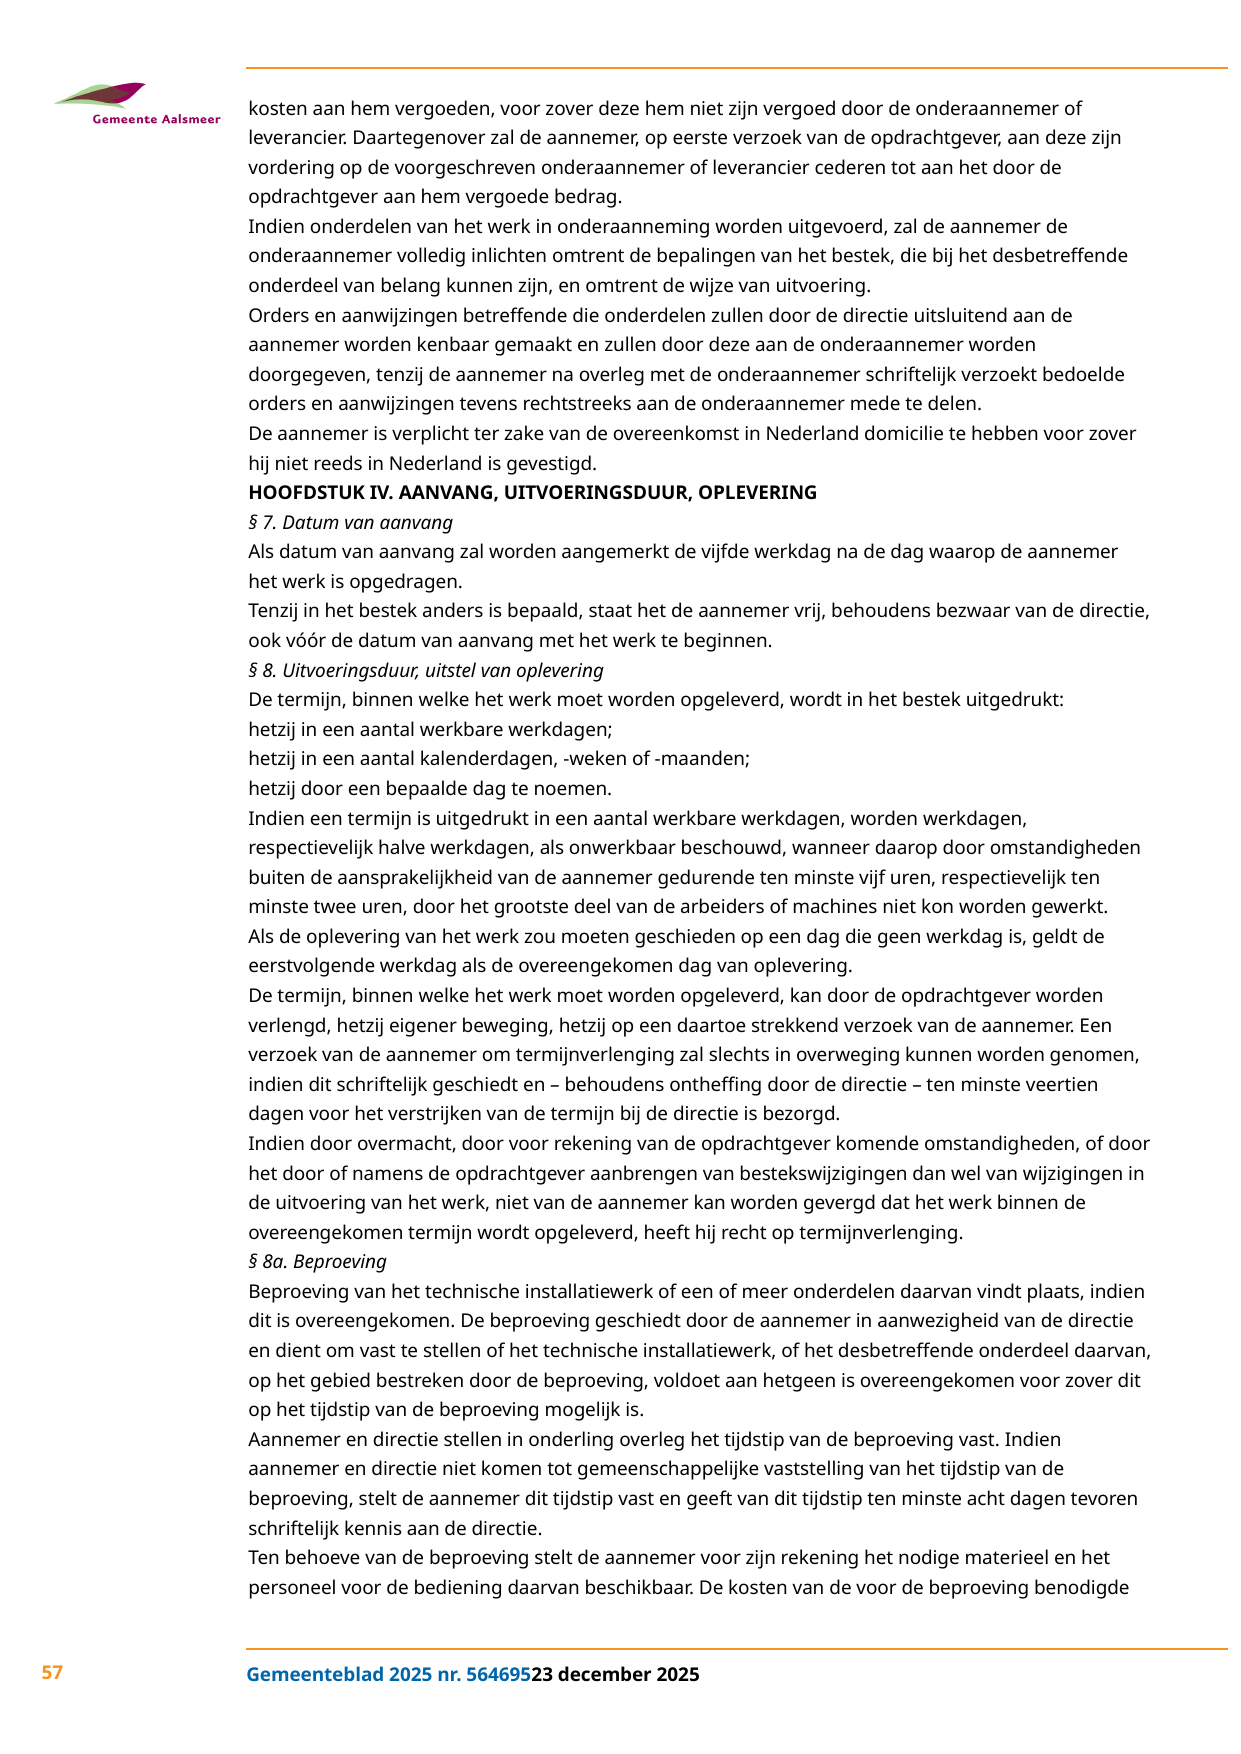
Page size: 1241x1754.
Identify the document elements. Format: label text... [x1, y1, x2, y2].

text § 8a. Beproeving [248, 1248, 1152, 1274]
text hetzij door een bepaalde dag te noemen. [248, 775, 1152, 801]
text HOOFDSTUK IV. AANVANG, UITVOERINGSDUUR, OPLEVERING [248, 479, 1152, 505]
text Indien onderdelen van het werk in onderaanneming worden uitgevoerd, zal de aannemer de onderaannemer volledig inlichten omtrent de bepalingen van het bestek, die bij het desbetreffende onderdeel van belang kunnen zijn, en omtrent de wijze van uitvoering. [248, 213, 1152, 298]
text Orders en aanwijzingen betreffende die onderdelen zullen door de directie uitsluitend aan de aannemer worden kenbaar gemaakt en zullen door deze aan de onderaannemer worden doorgegeven, tenzij de aannemer na overleg met de onderaannemer schriftelijk verzoekt bedoelde orders en aanwijzingen tevens rechtstreeks aan de onderaannemer mede te delen. [248, 302, 1152, 416]
text § 7. Datum van aanvang [248, 509, 1152, 535]
text Indien een termijn is uitgedrukt in een aantal werkbare werkdagen, worden werkdagen, respectievelijk halve werkdagen, als onwerkbaar beschouwd, wanneer daarop door omstandigheden buiten de aansprakelijkheid van de aannemer gedurende ten minste vijf uren, respectievelijk ten minste twee uren, door het grootste deel van de arbeiders of machines niet kon worden gewerkt. [248, 805, 1152, 919]
text hetzij in een aantal kalenderdagen, -weken of -maanden; [248, 746, 1152, 771]
text Als de oplevering van het werk zou moeten geschieden op een dag die geen werkdag is, geldt de eerstvolgende werkdag als de overeengekomen dag van oplevering. [248, 923, 1152, 978]
text Indien door overmacht, door voor rekening van de opdrachtgever komende omstandigheden, of door het door of namens de opdrachtgever aanbrengen van bestekswijzigingen dan wel van wijzigingen in de uitvoering van het werk, niet van de aannemer kan worden gevergd dat het werk binnen de overeengekomen termijn wordt opgeleverd, heeft hij recht op termijnverlenging. [248, 1130, 1152, 1245]
text kosten aan hem vergoeden, voor zover deze hem niet zijn vergoed door de onderaannemer of leverancier. Daartegenover zal de aannemer, op eerste verzoek van de opdrachtgever, aan deze zijn vordering op de voorgeschreven onderaannemer of leverancier cederen tot aan het door de opdrachtgever aan hem vergoede bedrag. [248, 95, 1152, 209]
text De termijn, binnen welke het werk moet worden opgeleverd, wordt in het bestek uitgedrukt: [248, 686, 1152, 712]
text Beproeving van het technische installatiewerk of een of meer onderdelen daarvan vindt plaats, indien dit is overeengekomen. De beproeving geschiedt door de aannemer in aanwezigheid van de directie en dient om vast te stellen of het technische installatiewerk, of het desbetreffende onderdeel daarvan, op het gebied bestreken door de beproeving, voldoet aan hetgeen is overeengekomen voor zover dit op het tijdstip van de beproeving mogelijk is. [248, 1278, 1152, 1422]
text De aannemer is verplicht ter zake van de overeenkomst in Nederland domicilie te hebben voor zover hij niet reeds in Nederland is gevestigd. [248, 420, 1152, 476]
text Ten behoeve van de beproeving stelt de aannemer voor zijn rekening het nodige materieel en het personeel voor de bediening daarvan beschikbaar. De kosten van de voor de beproeving benodigde [248, 1544, 1152, 1600]
picture [41, 47, 231, 172]
text § 8. Uitvoeringsduur, uitstel van oplevering [248, 657, 1152, 683]
text Aannemer en directie stellen in onderling overleg het tijdstip van de beproeving vast. Indien aannemer en directie niet komen tot gemeenschappelijke vaststelling van het tijdstip van de beproeving, stelt de aannemer dit tijdstip vast en geeft van dit tijdstip ten minste acht dagen tevoren schriftelijk kennis aan de directie. [248, 1426, 1152, 1541]
text Als datum van aanvang zal worden aangemerkt de vijfde werkdag na de dag waarop de aannemer het werk is opgedragen. [248, 538, 1152, 594]
text hetzij in een aantal werkbare werkdagen; [248, 716, 1152, 742]
text De termijn, binnen welke het werk moet worden opgeleverd, kan door de opdrachtgever worden verlengd, hetzij eigener beweging, hetzij op een daartoe strekkend verzoek van de aannemer. Een verzoek van de aannemer om termijnverlenging zal slechts in overweging kunnen worden genomen, indien dit schriftelijk geschiedt en – behoudens ontheffing door de directie – ten minste veertien dagen voor het verstrijken van de termijn bij de directie is bezorgd. [248, 982, 1152, 1126]
text Tenzij in het bestek anders is bepaald, staat het de aannemer vrij, behoudens bezwaar van de directie, ook vóór de datum van aanvang met het werk te beginnen. [248, 598, 1152, 653]
